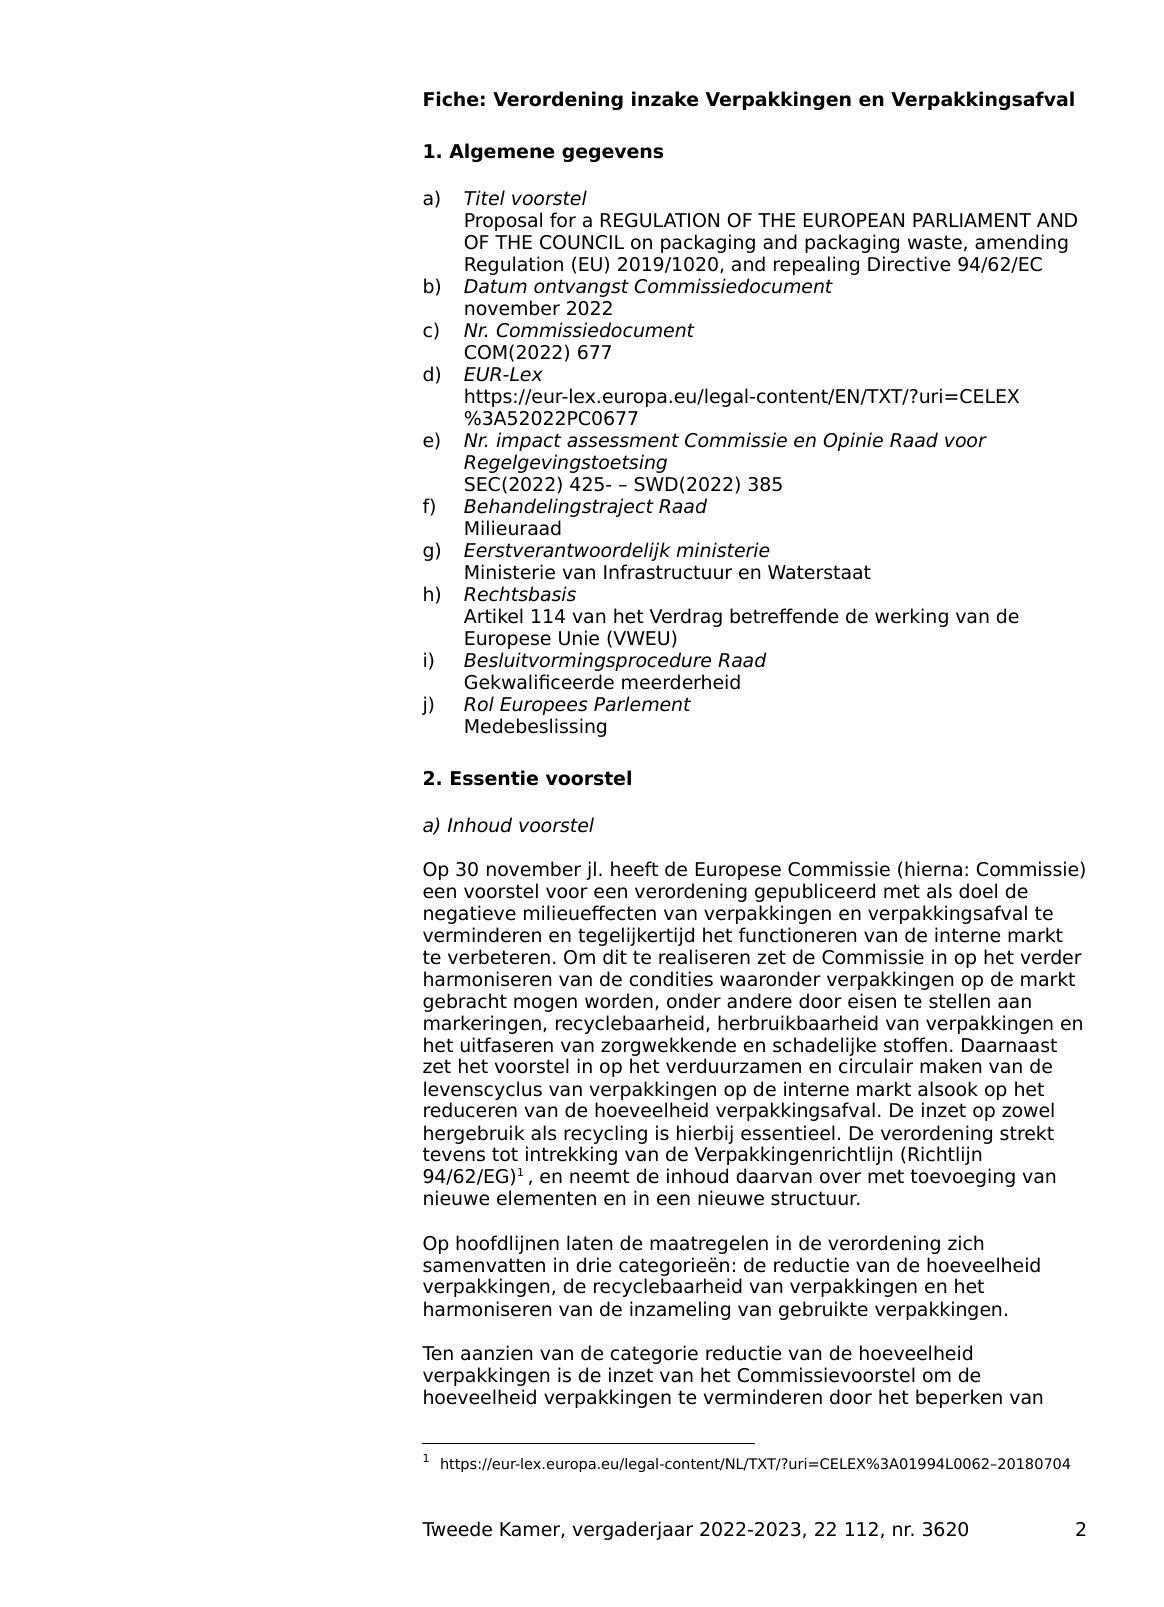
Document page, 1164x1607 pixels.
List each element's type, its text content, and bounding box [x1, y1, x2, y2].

text Proposal for a REGULATION OF THE EUROPEAN PARLIAMENT AND OF THE COUNCIL on packaging and packaging waste, amending Regulation (EU) 2019/1020, and repealing Directive 94/62/EC [464, 210, 1087, 276]
text d) EUR-Lex [422, 364, 1087, 386]
text Op hoofdlijnen laten de maatregelen in de verordening zich samenvatten in drie categorieën: de reductie van de hoeveelheid verpakkingen, de recyclebaarheid van verpakkingen en het harmoniseren van de inzameling van gebruikte verpakkingen. [422, 1232, 1087, 1320]
text h) Rechtsbasis [422, 584, 1087, 606]
text g) Eerstverantwoordelijk ministerie [422, 540, 1087, 562]
text Artikel 114 van het Verdrag betreffende de werking van de Europese Unie (VWEU) [464, 606, 1087, 649]
text november 2022 [464, 298, 1087, 320]
text Ministerie van Infrastructuur en Waterstaat [464, 562, 1087, 584]
text Op 30 november jl. heeft de Europese Commissie (hierna: Commissie) een voorstel voor een verordening gepubliceerd met als doel de negatieve milieueffecten van verpakkingen en verpakkingsafval te verminderen en tegelijkertijd het functioneren van de interne markt te verbeteren. Om dit te realiseren zet de Commissie in op het verder harmoniseren van de condities waaronder verpakkingen op de markt gebracht mogen worden, onder andere door eisen te stellen aan markeringen, recyclebaarheid, herbruikbaarheid van verpakkingen en het uitfaseren van zorgwekkende en schadelijke stoffen. Daarnaast zet het voorstel in op het verduurzamen en circulair maken van de levenscyclus van verpakkingen op de interne markt alsook op het reduceren van de hoeveelheid verpakkingsafval. De inzet op zowel hergebruik als recycling is hierbij essentieel. De verordening strekt tevens tot intrekking van de Verpakkingenrichtlijn (Richtlijn 94/62/EG), en neemt de inhoud daarvan over met toevoeging van nieuwe elementen en in een nieuwe structuur. [422, 859, 1087, 1210]
subtitle a) Inhoud voorstel [422, 814, 1087, 836]
text e) Nr. impact assessment Commissie en Opinie Raad voor Regelgevingstoetsing [422, 430, 1087, 474]
text https://eur-lex.europa.eu/legal-content/EN/TXT/?uri=CELEX%3A52022PC0677 [464, 386, 1087, 430]
subtitle 2. Essentie voorstel [422, 767, 1087, 789]
text c) Nr. Commissiedocument [422, 320, 1087, 342]
text i) Besluitvormingsprocedure Raad [422, 649, 1087, 672]
text f) Behandelingstraject Raad [422, 496, 1087, 518]
text COM(2022) 677 [464, 342, 1087, 364]
text Medebeslissing [464, 716, 1087, 737]
text Gekwalificeerde meerderheid [464, 672, 1087, 693]
text a) Titel voorstel [422, 188, 1087, 210]
text j) Rol Europees Parlement [422, 693, 1087, 716]
subtitle Fiche: Verordening inzake Verpakkingen en Verpakkingsafval [422, 89, 1087, 111]
subtitle 1. Algemene gegevens [422, 141, 1087, 163]
text https://eur-lex.europa.eu/legal-content/NL/TXT/?uri=CELEX%3A01994L0062–20180704 [422, 1452, 1087, 1474]
text Milieuraad [464, 518, 1087, 540]
text SEC(2022) 425- – SWD(2022) 385 [464, 474, 1087, 496]
text Ten aanzien van de categorie reductie van de hoeveelheid verpakkingen is de inzet van het Commissievoorstel om de hoeveelheid verpakkingen te verminderen door het beperken van [422, 1343, 1087, 1408]
text b) Datum ontvangst Commissiedocument [422, 276, 1087, 298]
